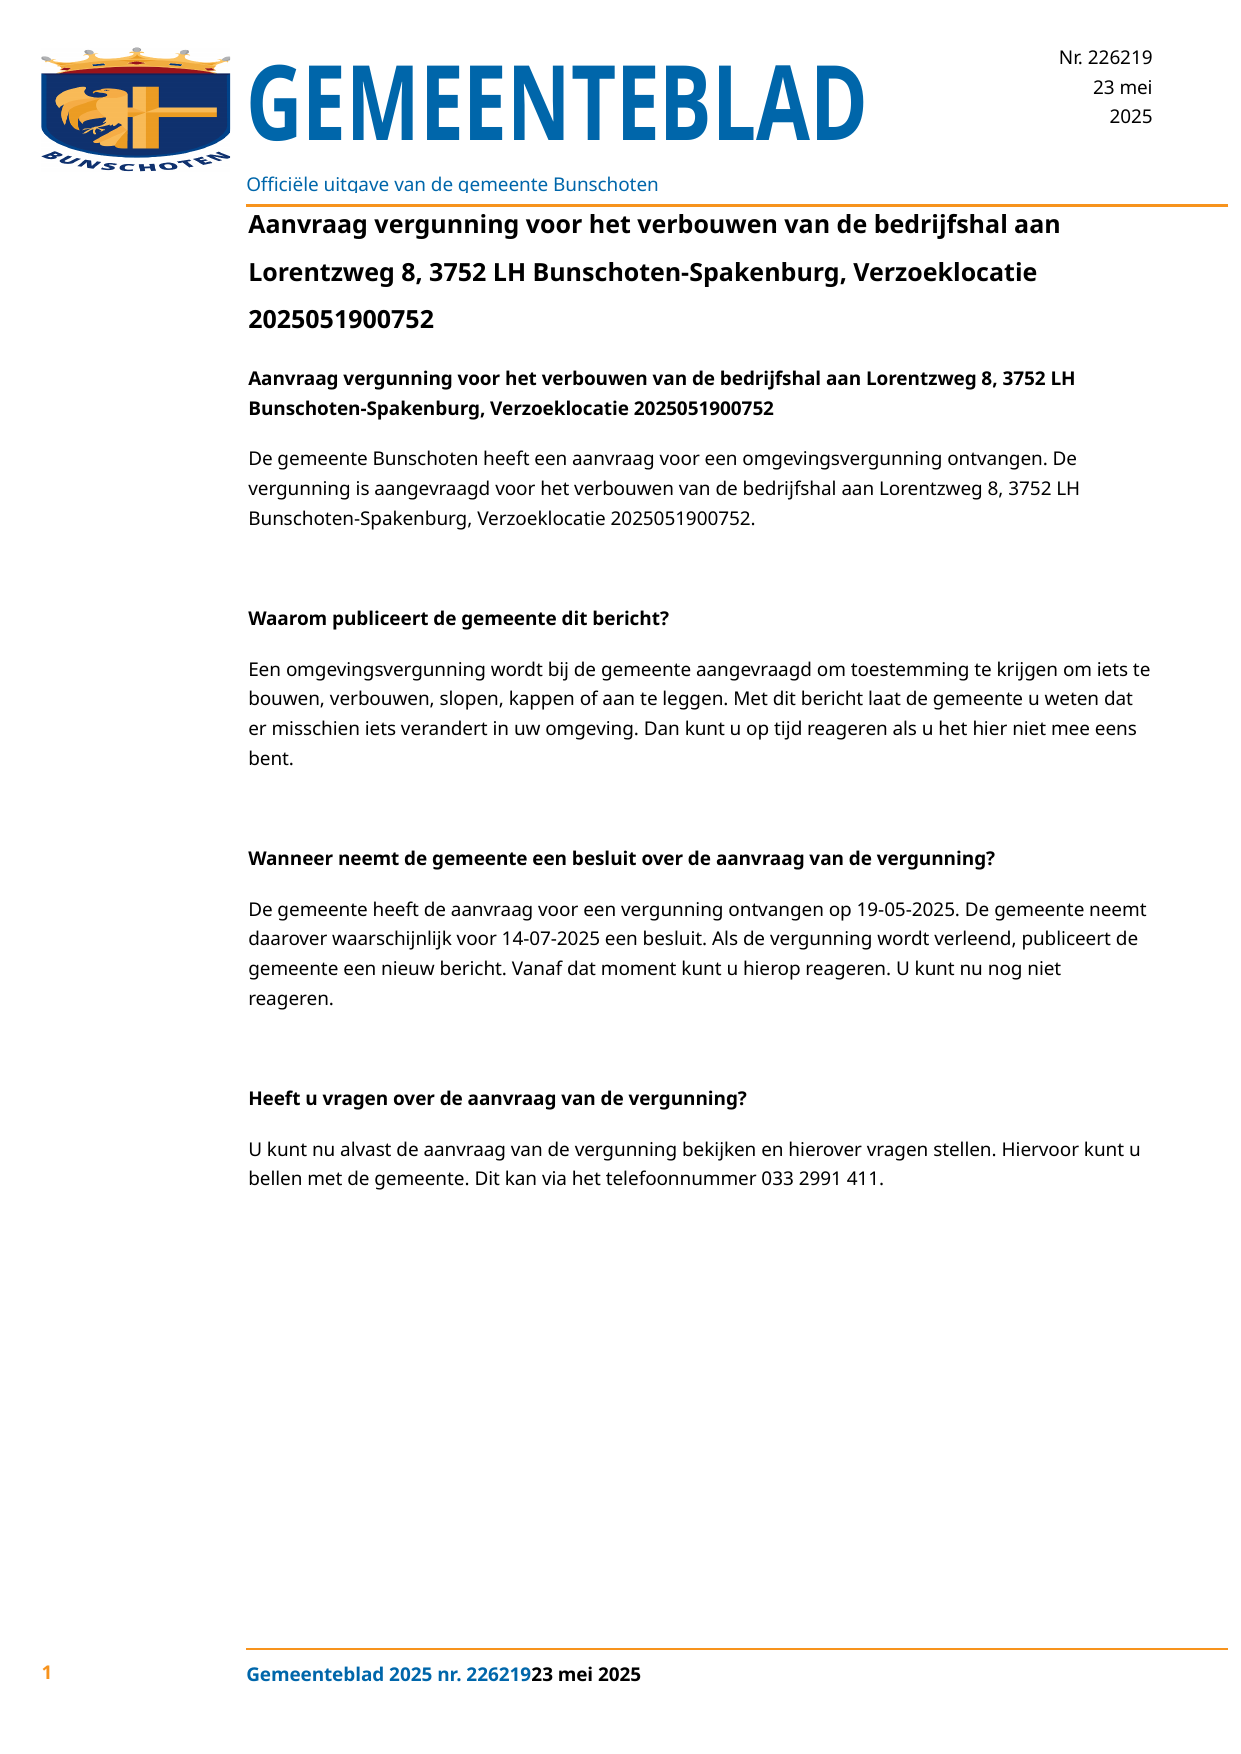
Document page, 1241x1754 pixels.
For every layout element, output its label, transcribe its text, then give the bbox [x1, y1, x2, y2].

text De gemeente heeft de aanvraag voor een vergunning ontvangen op 19-05-2025. De gemeente neemt daarover waarschijnlijk voor 14-07-2025 een besluit. Als de vergunning wordt verleend, publiceert de gemeente een nieuw bericht. Vanaf dat moment kunt u hierop reageren. U kunt nu nog niet reageren. [248, 896, 1152, 1010]
text Waarom publiceert de gemeente dit bericht? [248, 606, 1152, 631]
text Aanvraag vergunning voor het verbouwen van de bedrijfshal aan Lorentzweg 8, 3752 LH Bunschoten-Spakenburg, Verzoeklocatie 2025051900752 [248, 207, 1152, 336]
text De gemeente Bunschoten heeft een aanvraag voor een omgevingsvergunning ontvangen. De vergunning is aangevraagd voor het verbouwen van de bedrijfshal aan Lorentzweg 8, 3752 LH Bunschoten-Spakenburg, Verzoeklocatie 2025051900752. [248, 446, 1152, 530]
text Een omgevingsvergunning wordt bij de gemeente aangevraagd om toestemming te krijgen om iets te bouwen, verbouwen, slopen, kappen of aan te leggen. Met dit bericht laat de gemeente u weten dat er misschien iets verandert in uw omgeving. Dan kunt u op tijd reageren als u het hier niet mee eens bent. [248, 656, 1152, 770]
text Heeft u vragen over de aanvraag van de vergunning? [248, 1086, 1152, 1111]
text Aanvraag vergunning voor het verbouwen van de bedrijfshal aan Lorentzweg 8, 3752 LH Bunschoten-Spakenburg, Verzoeklocatie 2025051900752 [248, 366, 1152, 421]
text Wanneer neemt de gemeente een besluit over de aanvraag van de vergunning? [248, 846, 1152, 871]
picture [41, 47, 231, 172]
text U kunt nu alvast de aanvraag van de vergunning bekijken en hierover vragen stellen. Hiervoor kunt u bellen met de gemeente. Dit kan via het telefoonnummer 033 2991 411. [248, 1136, 1152, 1191]
